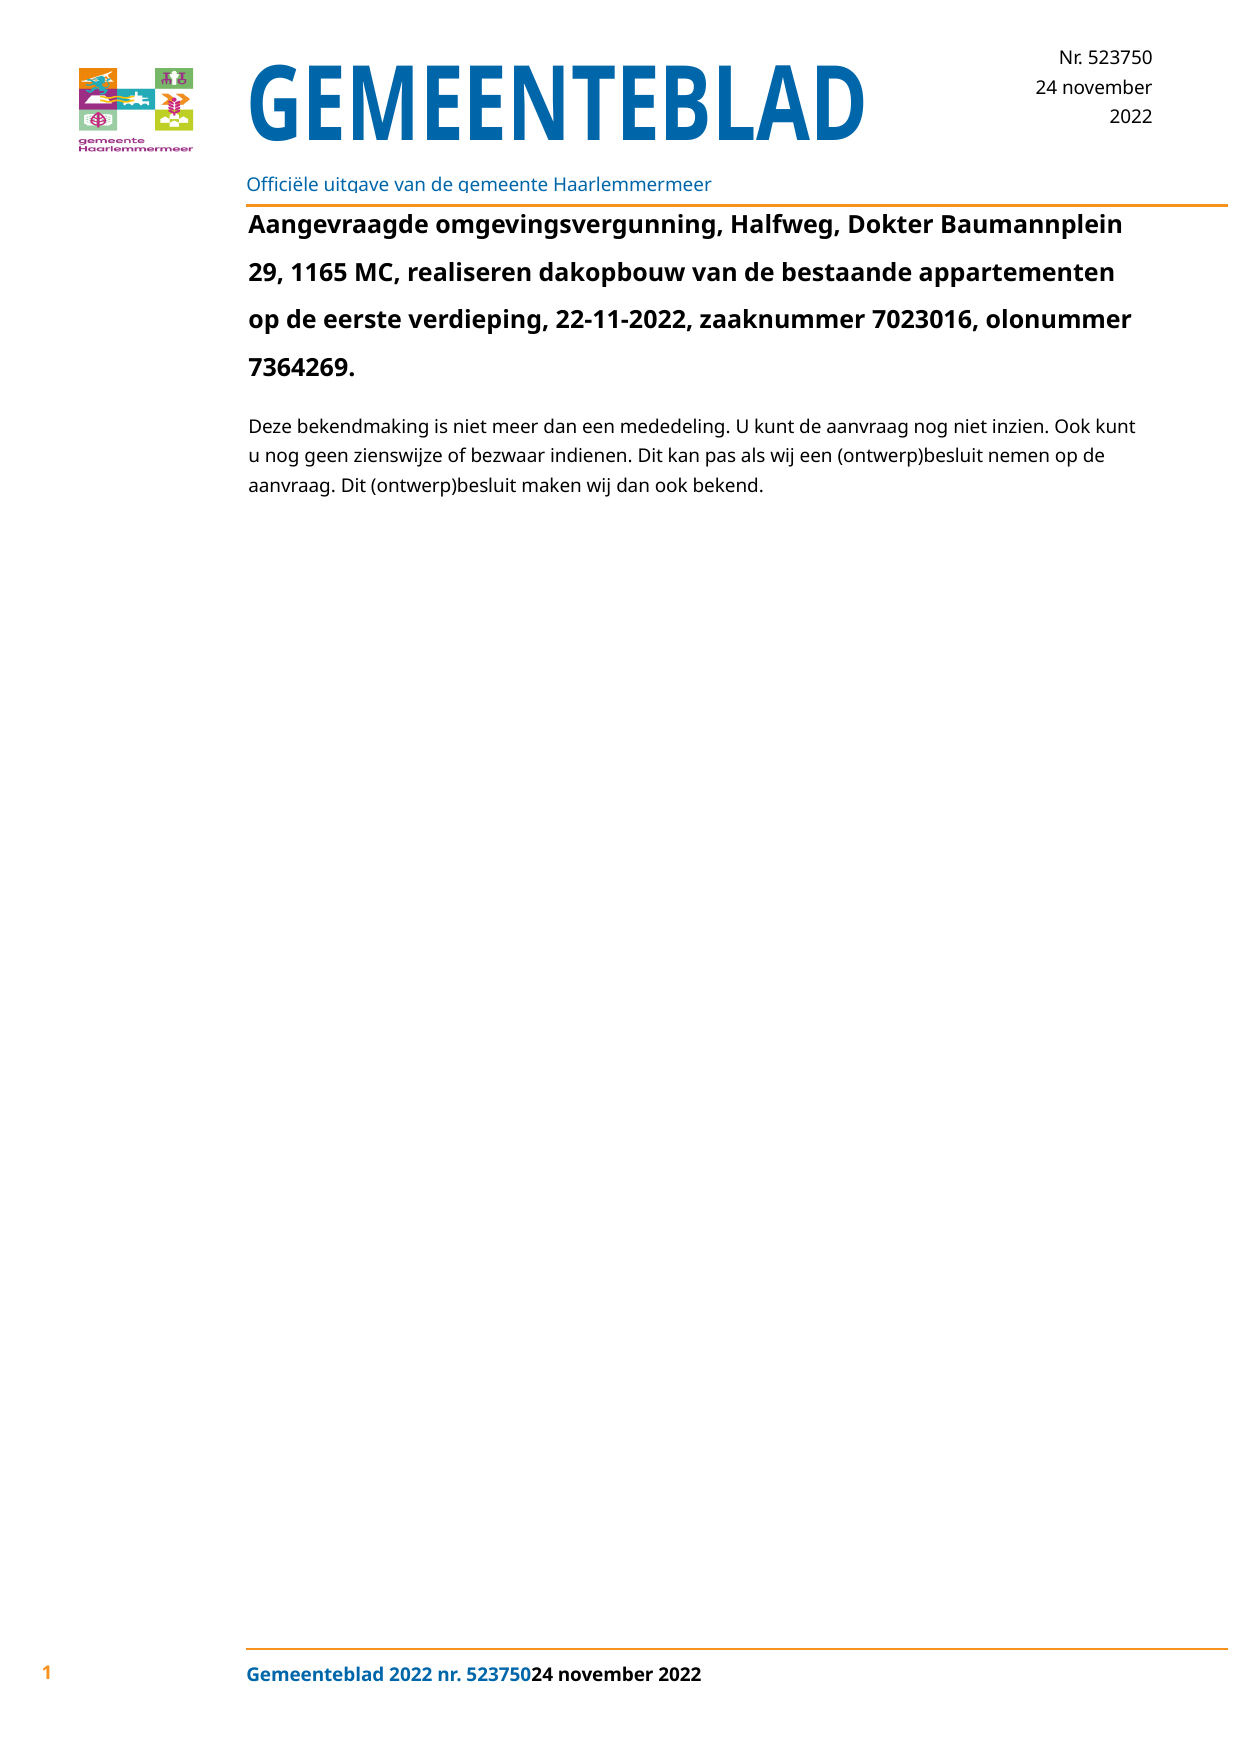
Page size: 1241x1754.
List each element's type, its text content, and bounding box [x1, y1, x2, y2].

picture [41, 47, 231, 172]
text Aangevraagde omgevingsvergunning, Halfweg, Dokter Baumannplein 29, 1165 MC, realiseren dakopbouw van de bestaande appartementen op de eerste verdieping, 22-11-2022, zaaknummer 7023016, olonummer 7364269. [248, 207, 1152, 384]
text Deze bekendmaking is niet meer dan een mededeling. U kunt de aanvraag nog niet inzien. Ook kunt u nog geen zienswijze of bezwaar indienen. Dit kan pas als wij een (ontwerp)besluit nemen op de aanvraag. Dit (ontwerp)besluit maken wij dan ook bekend. [248, 413, 1152, 498]
